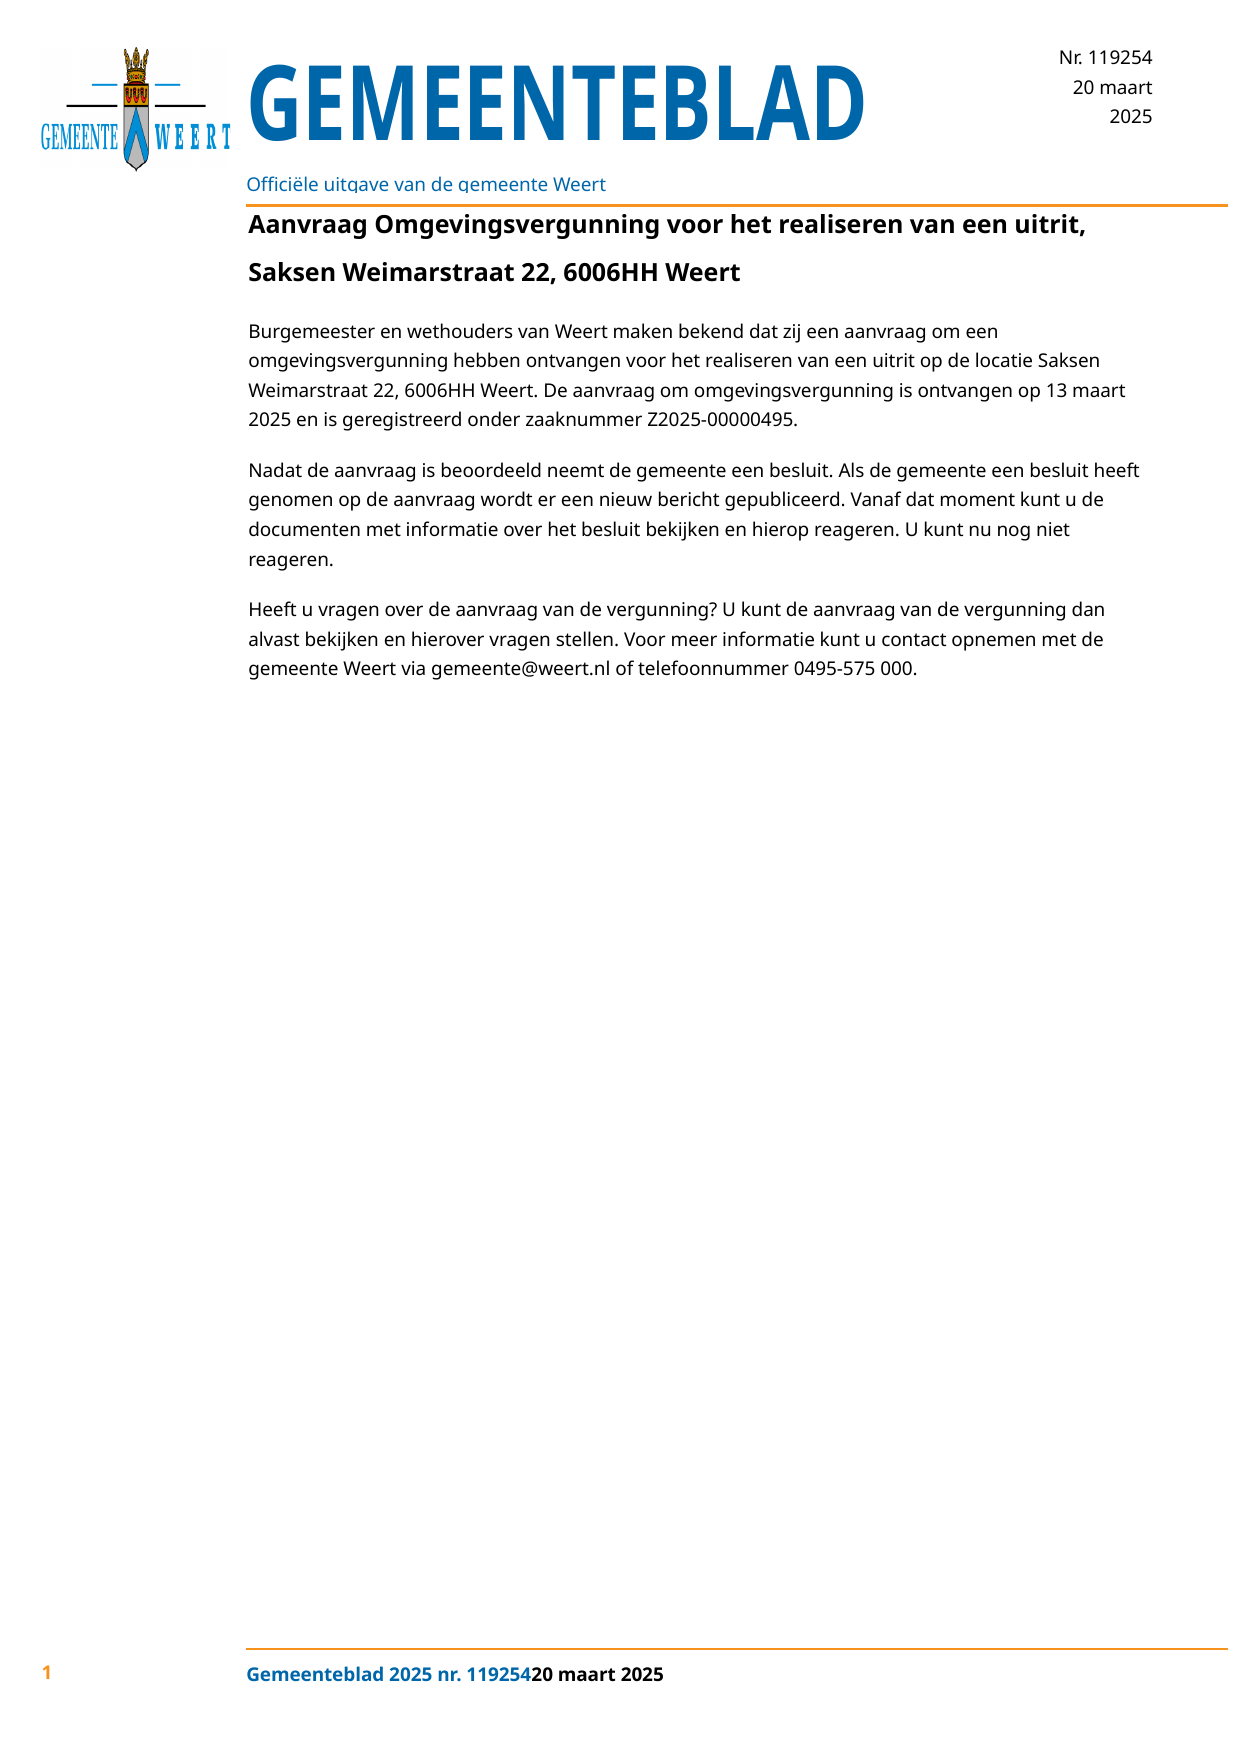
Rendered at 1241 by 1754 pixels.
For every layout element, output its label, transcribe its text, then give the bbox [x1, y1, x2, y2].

text Aanvraag Omgevingsvergunning voor het realiseren van een uitrit, Saksen Weimarstraat 22, 6006HH Weert [248, 207, 1152, 288]
text Nadat de aanvraag is beoordeeld neemt de gemeente een besluit. Als de gemeente een besluit heeft genomen op de aanvraag wordt er een nieuw bericht gepubliceerd. Vanaf dat moment kunt u de documenten met informatie over het besluit bekijken en hierop reageren. U kunt nu nog niet reageren. [248, 457, 1152, 572]
text Burgemeester en wethouders van Weert maken bekend dat zij een aanvraag om een omgevingsvergunning hebben ontvangen voor het realiseren van een uitrit op de locatie Saksen Weimarstraat 22, 6006HH Weert. De aanvraag om omgevingsvergunning is ontvangen op 13 maart 2025 en is geregistreerd onder zaaknummer Z2025-00000495. [248, 318, 1152, 432]
picture [41, 47, 231, 172]
text Heeft u vragen over de aanvraag van de vergunning? U kunt de aanvraag van de vergunning dan alvast bekijken en hierover vragen stellen. Voor meer informatie kunt u contact opnemen met de gemeente Weert via gemeente@weert.nl of telefoonnummer 0495-575 000. [248, 596, 1152, 681]
